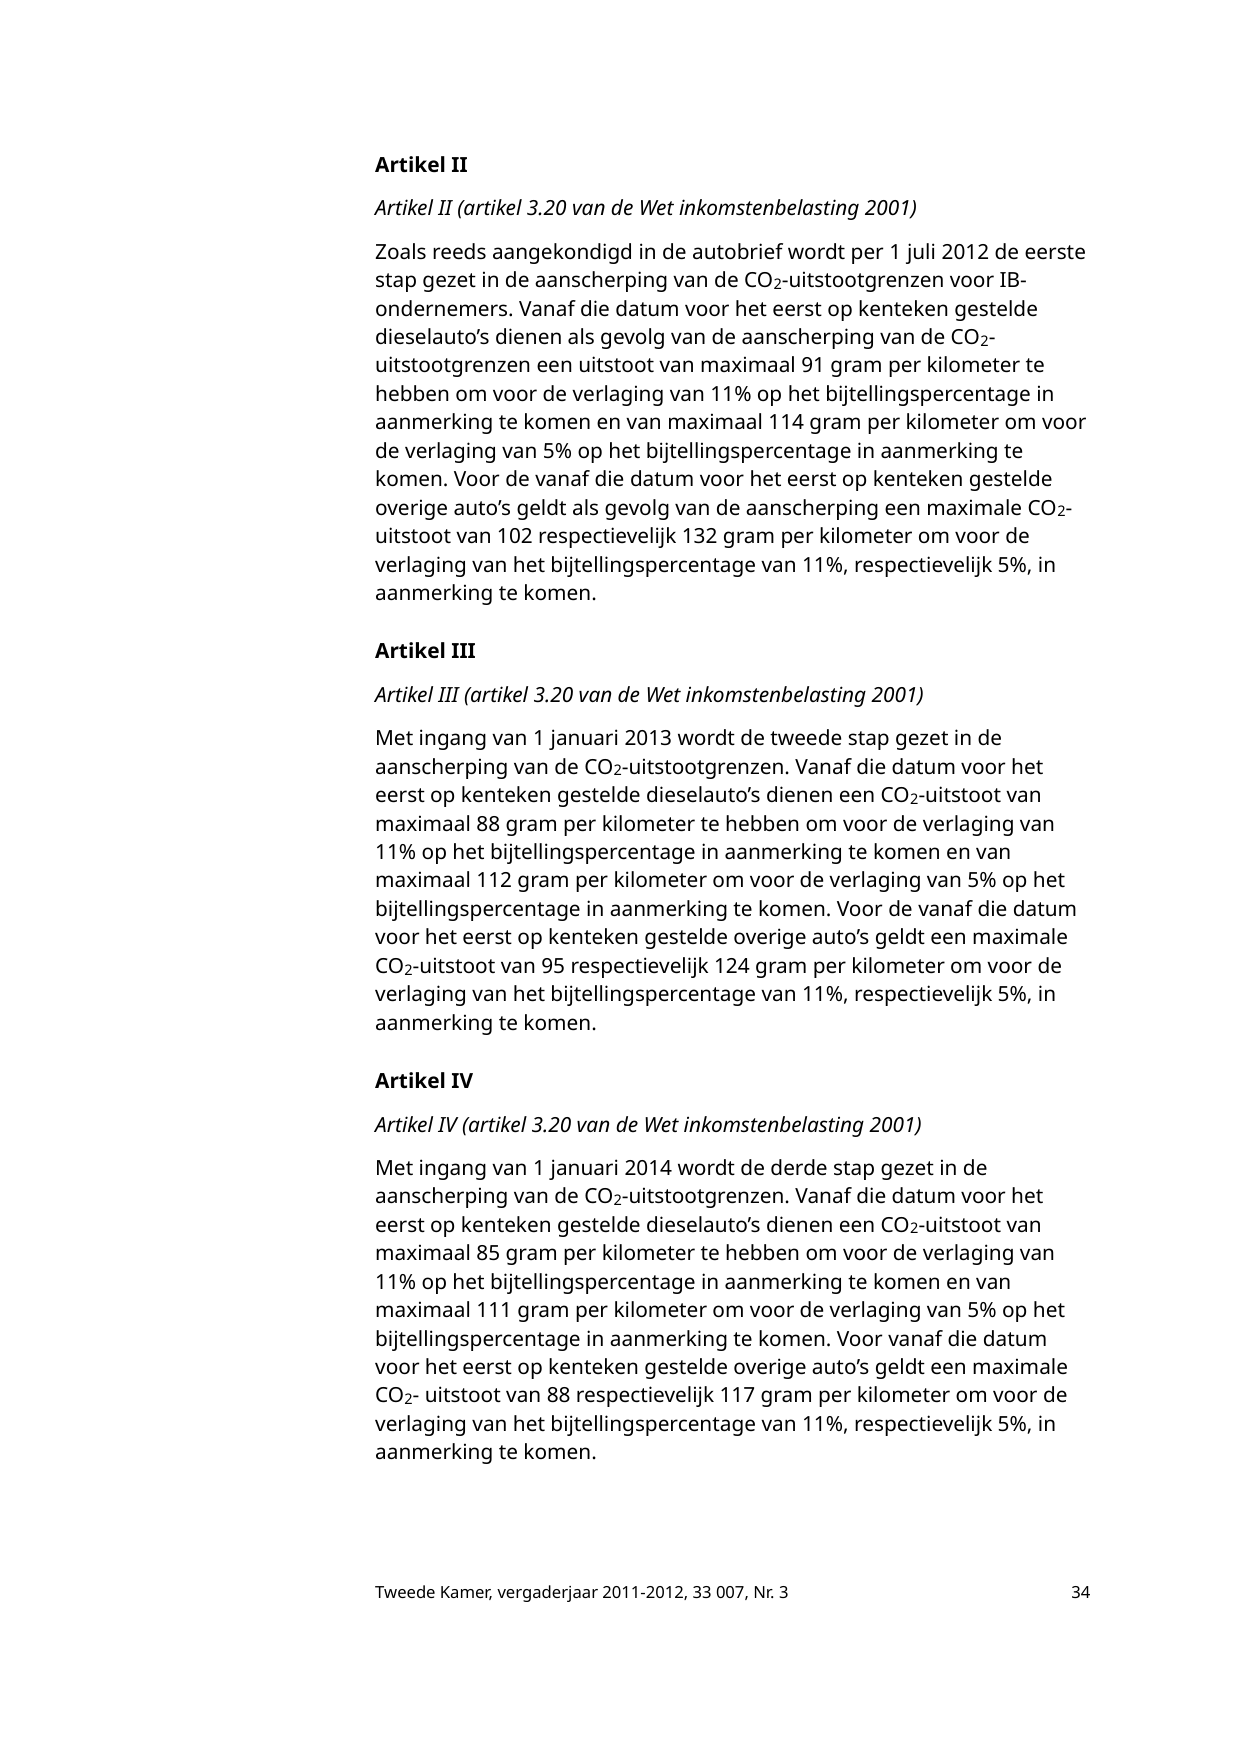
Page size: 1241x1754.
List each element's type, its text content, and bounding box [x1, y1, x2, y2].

text Artikel III [375, 637, 1090, 665]
text Met ingang van 1 januari 2013 wordt de tweede stap gezet in de aanscherping van de CO2-uitstootgrenzen. Vanaf die datum voor het eerst op kenteken gestelde dieselauto’s dienen een CO2-uitstoot van maximaal 88 gram per kilometer te hebben om voor de verlaging van 11% op het bijtellingspercentage in aanmerking te komen en van maximaal 112 gram per kilometer om voor de verlaging van 5% op het bijtellingspercentage in aanmerking te komen. Voor de vanaf die datum voor het eerst op kenteken gestelde overige auto’s geldt een maximale CO2-uitstoot van 95 respectievelijk 124 gram per kilometer om voor de verlaging van het bijtellingspercentage van 11%, respectievelijk 5%, in aanmerking te komen. [375, 723, 1090, 1036]
text Zoals reeds aangekondigd in de autobrief wordt per 1 juli 2012 de eerste stap gezet in de aanscherping van de CO2-uitstootgrenzen voor IB-ondernemers. Vanaf die datum voor het eerst op kenteken gestelde dieselauto’s dienen als gevolg van de aanscherping van de CO2-uitstootgrenzen een uitstoot van maximaal 91 gram per kilometer te hebben om voor de verlaging van 11% op het bijtellingspercentage in aanmerking te komen en van maximaal 114 gram per kilometer om voor de verlaging van 5% op het bijtellingspercentage in aanmerking te komen. Voor de vanaf die datum voor het eerst op kenteken gestelde overige auto’s geldt als gevolg van de aanscherping een maximale CO2-uitstoot van 102 respectievelijk 132 gram per kilometer om voor de verlaging van het bijtellingspercentage van 11%, respectievelijk 5%, in aanmerking te komen. [375, 237, 1090, 607]
text Artikel II [375, 150, 1090, 178]
text Artikel III (artikel 3.20 van de Wet inkomstenbelasting 2001) [375, 680, 1090, 708]
text Met ingang van 1 januari 2014 wordt de derde stap gezet in de aanscherping van de CO2-uitstootgrenzen. Vanaf die datum voor het eerst op kenteken gestelde dieselauto’s dienen een CO2-uitstoot van maximaal 85 gram per kilometer te hebben om voor de verlaging van 11% op het bijtellingspercentage in aanmerking te komen en van maximaal 111 gram per kilometer om voor de verlaging van 5% op het bijtellingspercentage in aanmerking te komen. Voor vanaf die datum voor het eerst op kenteken gestelde overige auto’s geldt een maximale CO2- uitstoot van 88 respectievelijk 117 gram per kilometer om voor de verlaging van het bijtellingspercentage van 11%, respectievelijk 5%, in aanmerking te komen. [375, 1153, 1090, 1466]
text Artikel IV [375, 1066, 1090, 1095]
text Artikel II (artikel 3.20 van de Wet inkomstenbelasting 2001) [375, 193, 1090, 222]
text Artikel IV (artikel 3.20 van de Wet inkomstenbelasting 2001) [375, 1110, 1090, 1138]
